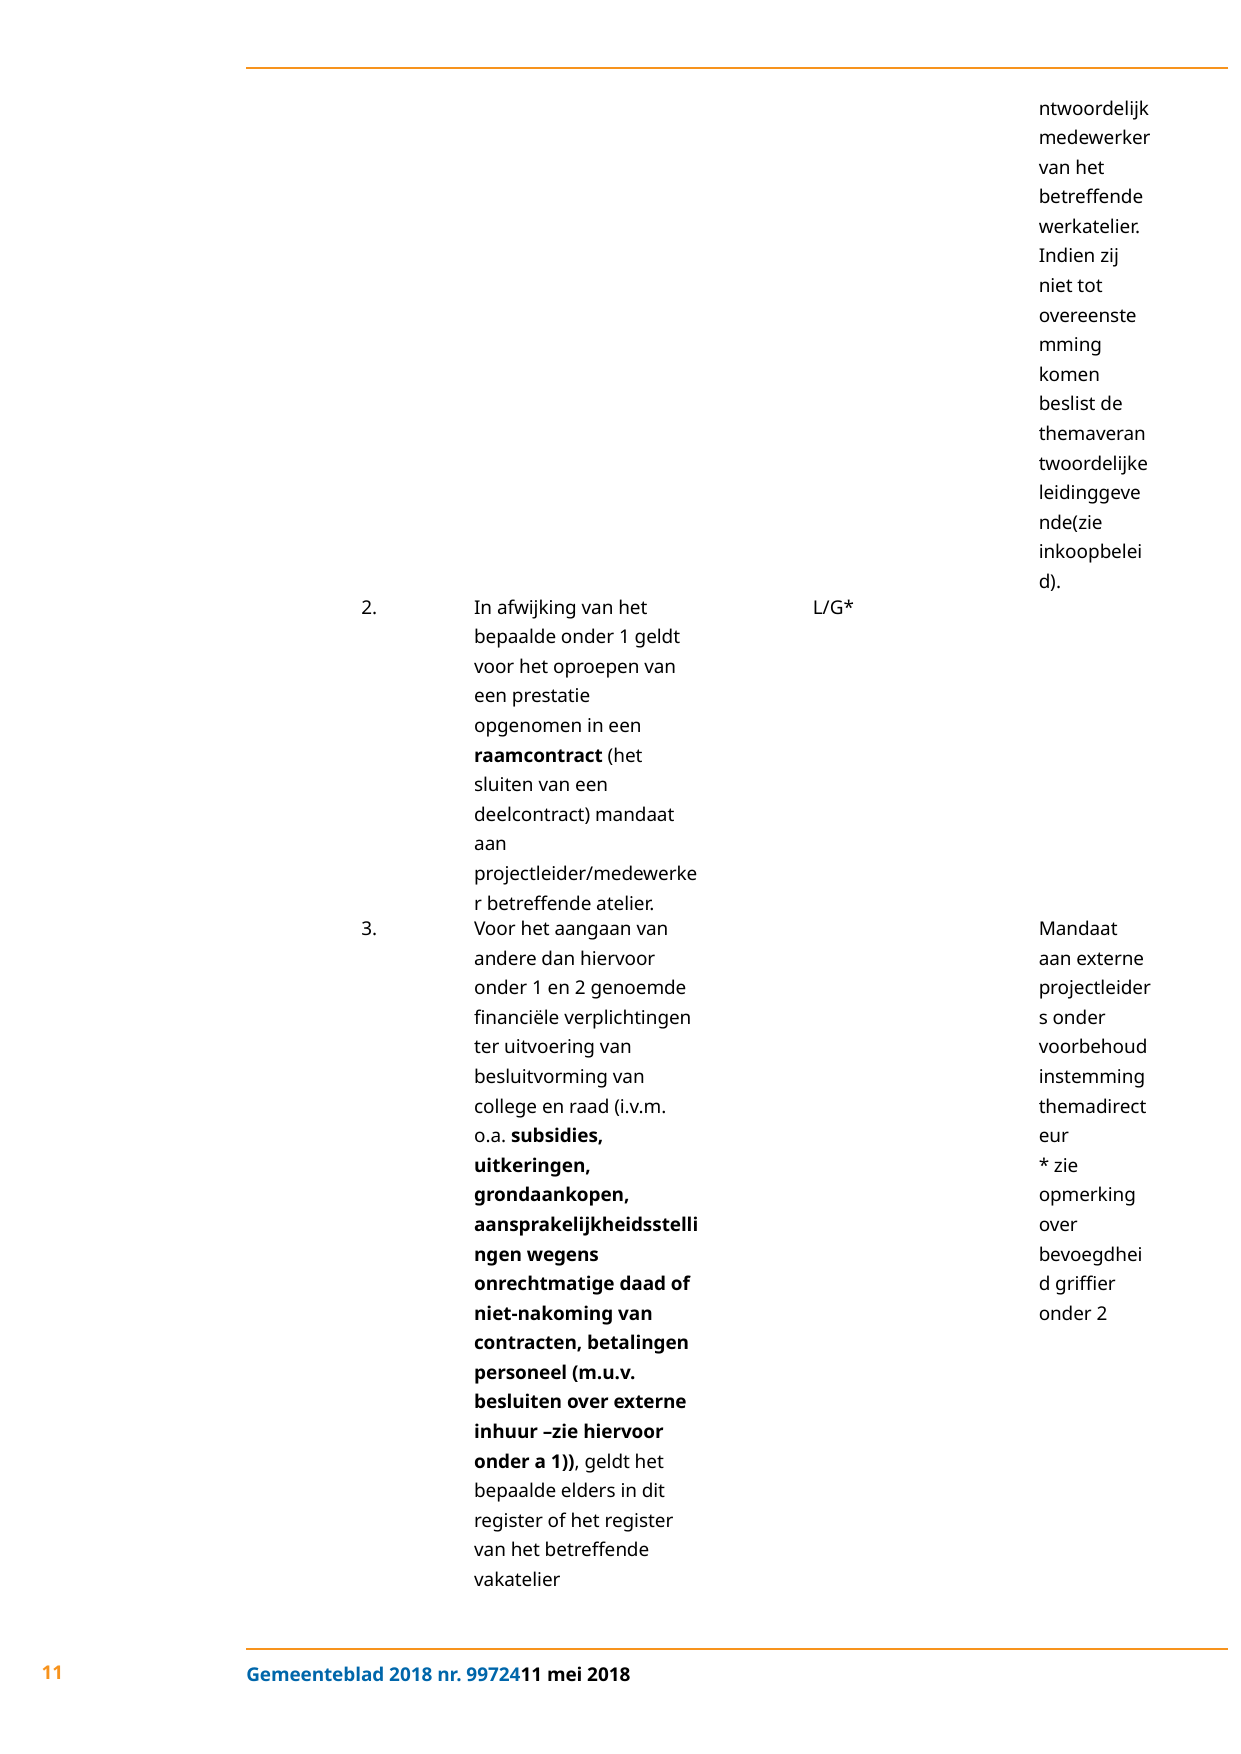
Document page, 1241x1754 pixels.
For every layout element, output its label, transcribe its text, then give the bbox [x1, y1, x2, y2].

table_cell [926, 915, 1038, 1592]
table_cell 3. [361, 915, 474, 1592]
table_cell Mandaat aan externe projectleiders onder voorbehoud instemming themadirecteur * zie opmerking over bevoegdheid griffier onder 2 [1039, 915, 1152, 1592]
table_cell [474, 95, 700, 594]
table_cell [700, 594, 813, 915]
table_cell [248, 915, 361, 1592]
table_cell ntwoordelijk medewerker van het betreffende werkatelier. Indien zij niet tot overeenstemming komen beslist de themaverantwoordelijke leidinggevende(zie inkoopbeleid). [1039, 95, 1152, 594]
table_cell [248, 95, 361, 594]
table_cell 2. [361, 594, 474, 915]
table_cell [926, 95, 1038, 594]
table_cell L/G* [813, 594, 926, 915]
table_cell [813, 915, 926, 1592]
table_cell In afwijking van het bepaalde onder 1 geldt voor het oproepen van een prestatie opgenomen in een raamcontract (het sluiten van een deelcontract) mandaat aan projectleider/medewerker betreffende atelier. [474, 594, 700, 915]
table_cell [248, 594, 361, 915]
table_cell [813, 95, 926, 594]
table_cell [700, 915, 813, 1592]
table_cell [926, 594, 1038, 915]
table_cell [361, 95, 474, 594]
table_cell [700, 95, 813, 594]
table_cell [1039, 594, 1152, 915]
table_cell Voor het aangaan van andere dan hiervoor onder 1 en 2 genoemde financiële verplichtingen ter uitvoering van besluitvorming van college en raad (i.v.m. o.a. subsidies, uitkeringen, grondaankopen, aansprakelijkheidsstellingen wegens onrechtmatige daad of niet-nakoming van contracten, betalingen personeel (m.u.v. besluiten over externe inhuur –zie hiervoor onder a 1)), geldt het bepaalde elders in dit register of het register van het betreffende vakatelier [474, 915, 700, 1592]
picture [41, 47, 231, 172]
